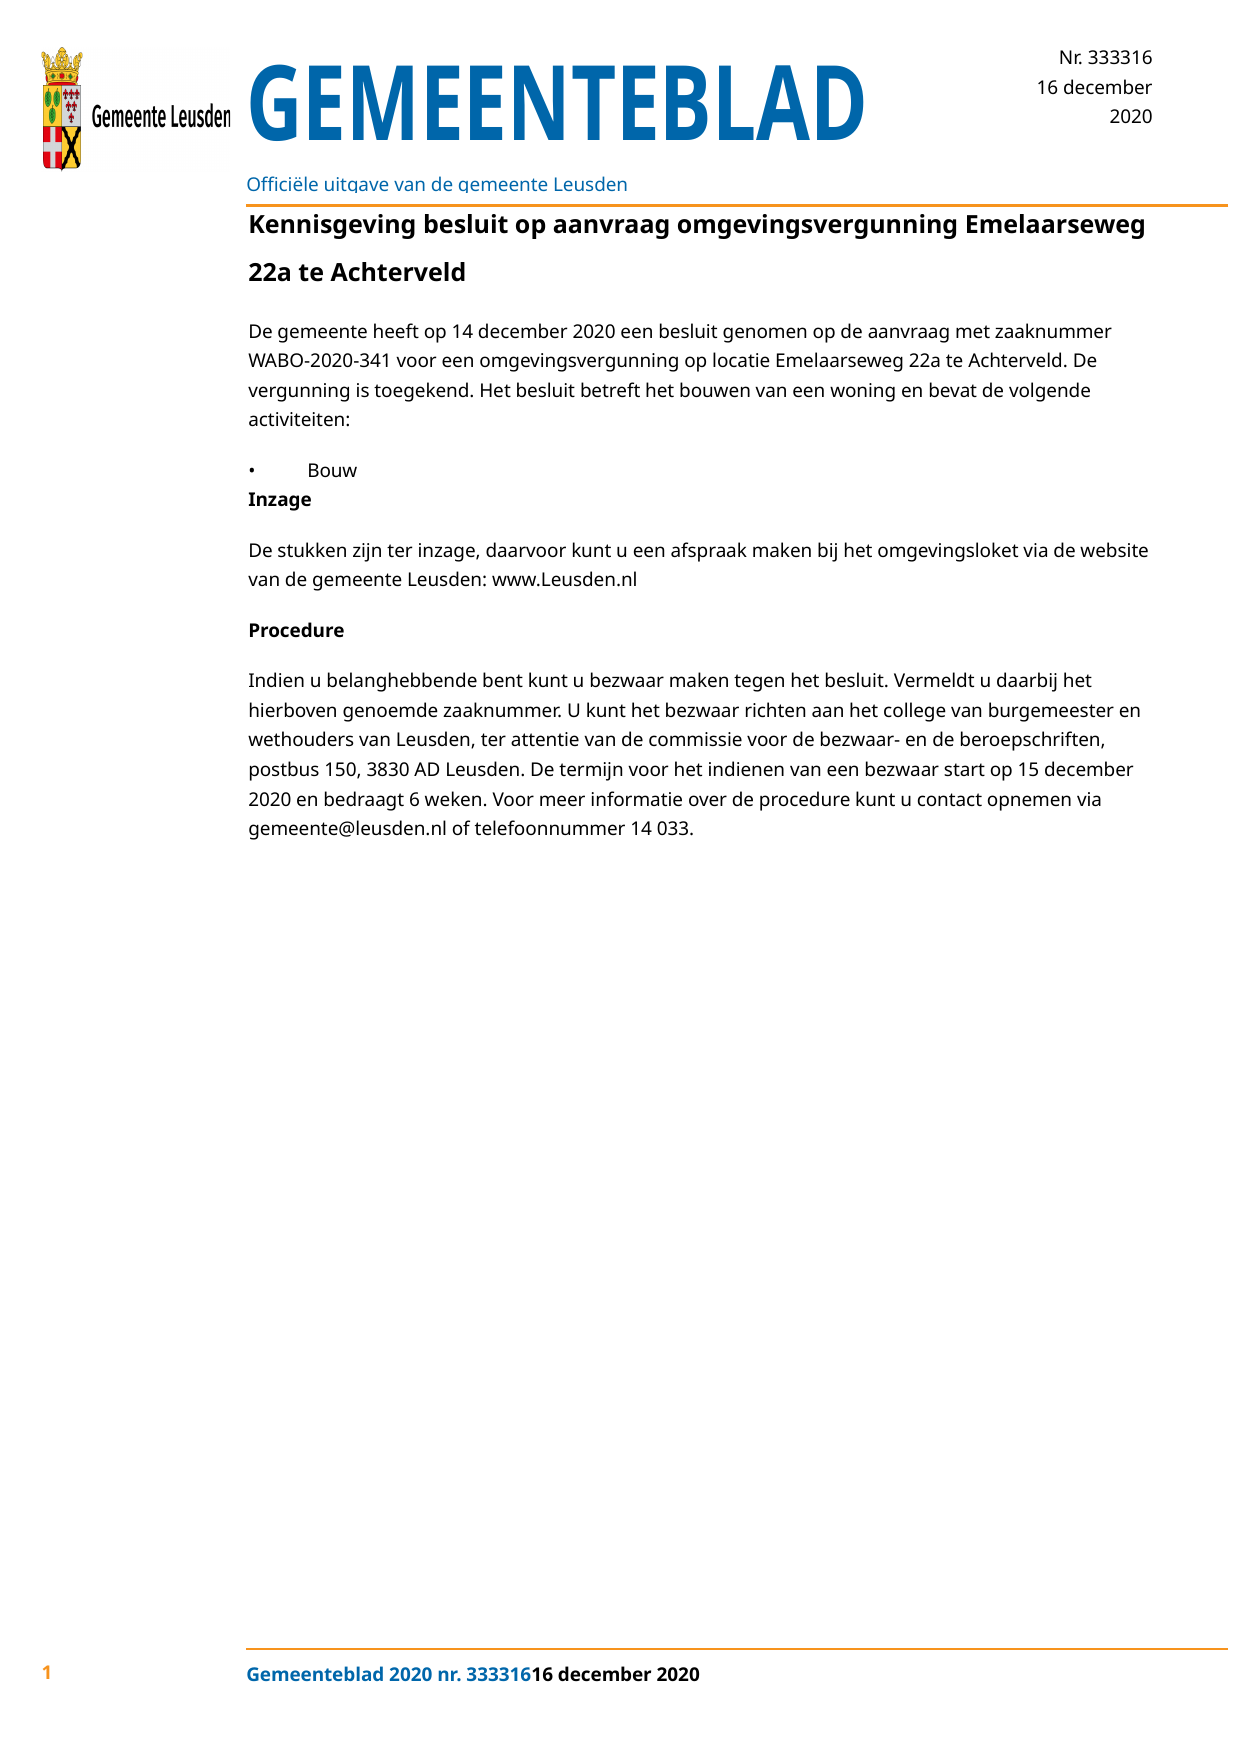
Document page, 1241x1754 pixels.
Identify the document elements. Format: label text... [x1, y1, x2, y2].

text Kennisgeving besluit op aanvraag omgevingsvergunning Emelaarseweg 22a te Achterveld [248, 207, 1152, 288]
text De stukken zijn ter inzage, daarvoor kunt u een afspraak maken bij het omgevingsloket via de website van de gemeente Leusden: www.Leusden.nl [248, 537, 1152, 592]
text Indien u belanghebbende bent kunt u bezwaar maken tegen het besluit. Vermeldt u daarbij het hierboven genoemde zaaknummer. U kunt het bezwaar richten aan het college van burgemeester en wethouders van Leusden, ter attentie van de commissie voor de bezwaar- en de beroepschriften, postbus 150, 3830 AD Leusden. De termijn voor het indienen van een bezwaar start op 15 december 2020 en bedraagt 6 weken. Voor meer informatie over de procedure kunt u contact opnemen via gemeente@leusden.nl of telefoonnummer 14 033. [248, 667, 1152, 841]
text Inzage [248, 487, 1152, 512]
text Procedure [248, 617, 1152, 643]
list Bouw [248, 457, 1152, 483]
picture [41, 47, 231, 172]
text De gemeente heeft op 14 december 2020 een besluit genomen op de aanvraag met zaaknummer WABO-2020-341 voor een omgevingsvergunning op locatie Emelaarseweg 22a te Achterveld. De vergunning is toegekend. Het besluit betreft het bouwen van een woning en bevat de volgende activiteiten: [248, 318, 1152, 432]
